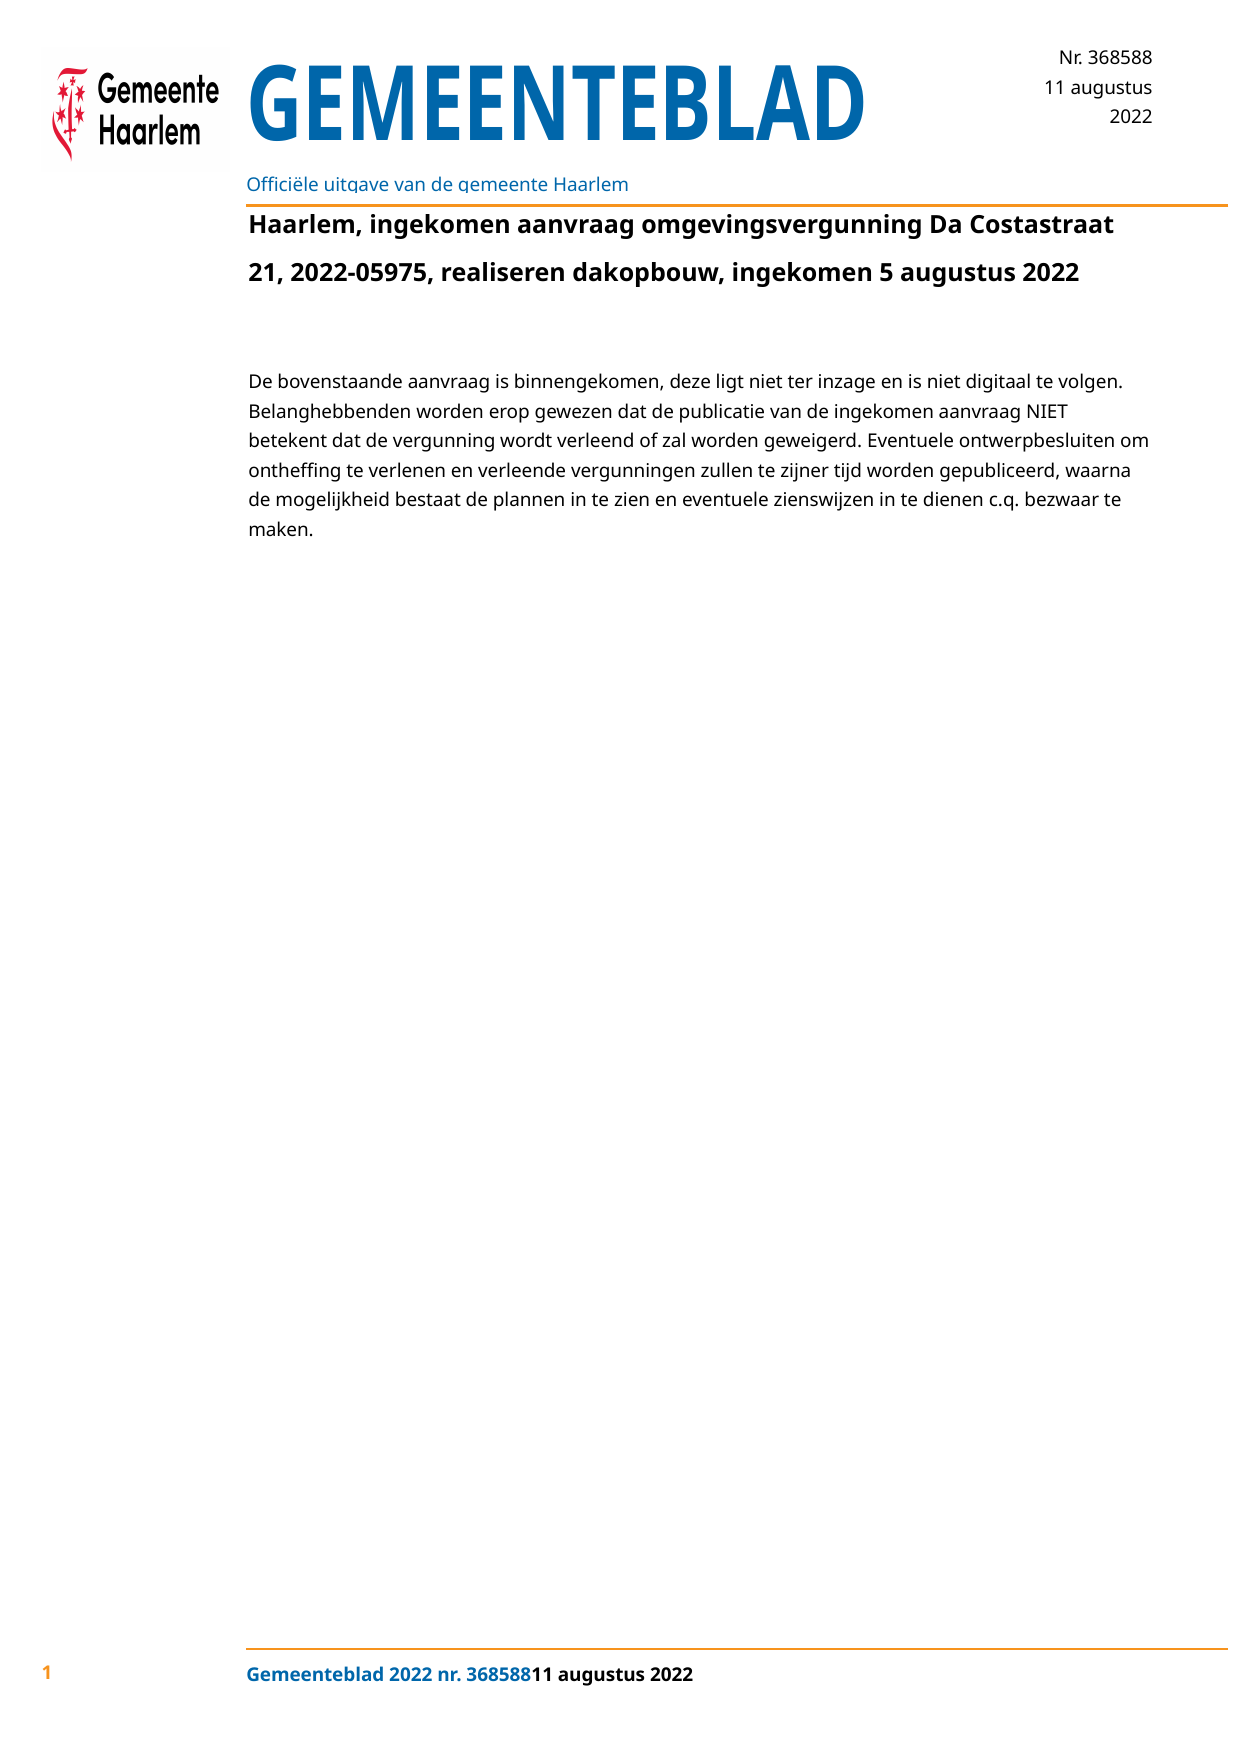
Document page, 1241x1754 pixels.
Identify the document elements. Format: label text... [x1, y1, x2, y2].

text De bovenstaande aanvraag is binnengekomen, deze ligt niet ter inzage en is niet digitaal te volgen. Belanghebbenden worden erop gewezen dat de publicatie van de ingekomen aanvraag NIET betekent dat de vergunning wordt verleend of zal worden geweigerd. Eventuele ontwerpbesluiten om ontheffing te verlenen en verleende vergunningen zullen te zijner tijd worden gepubliceerd, waarna de mogelijkheid bestaat de plannen in te zien en eventuele zienswijzen in te dienen c.q. bezwaar te maken. [248, 368, 1152, 542]
text Haarlem, ingekomen aanvraag omgevingsvergunning Da Costastraat 21, 2022-05975, realiseren dakopbouw, ingekomen 5 augustus 2022 [248, 207, 1152, 288]
picture [41, 47, 231, 172]
